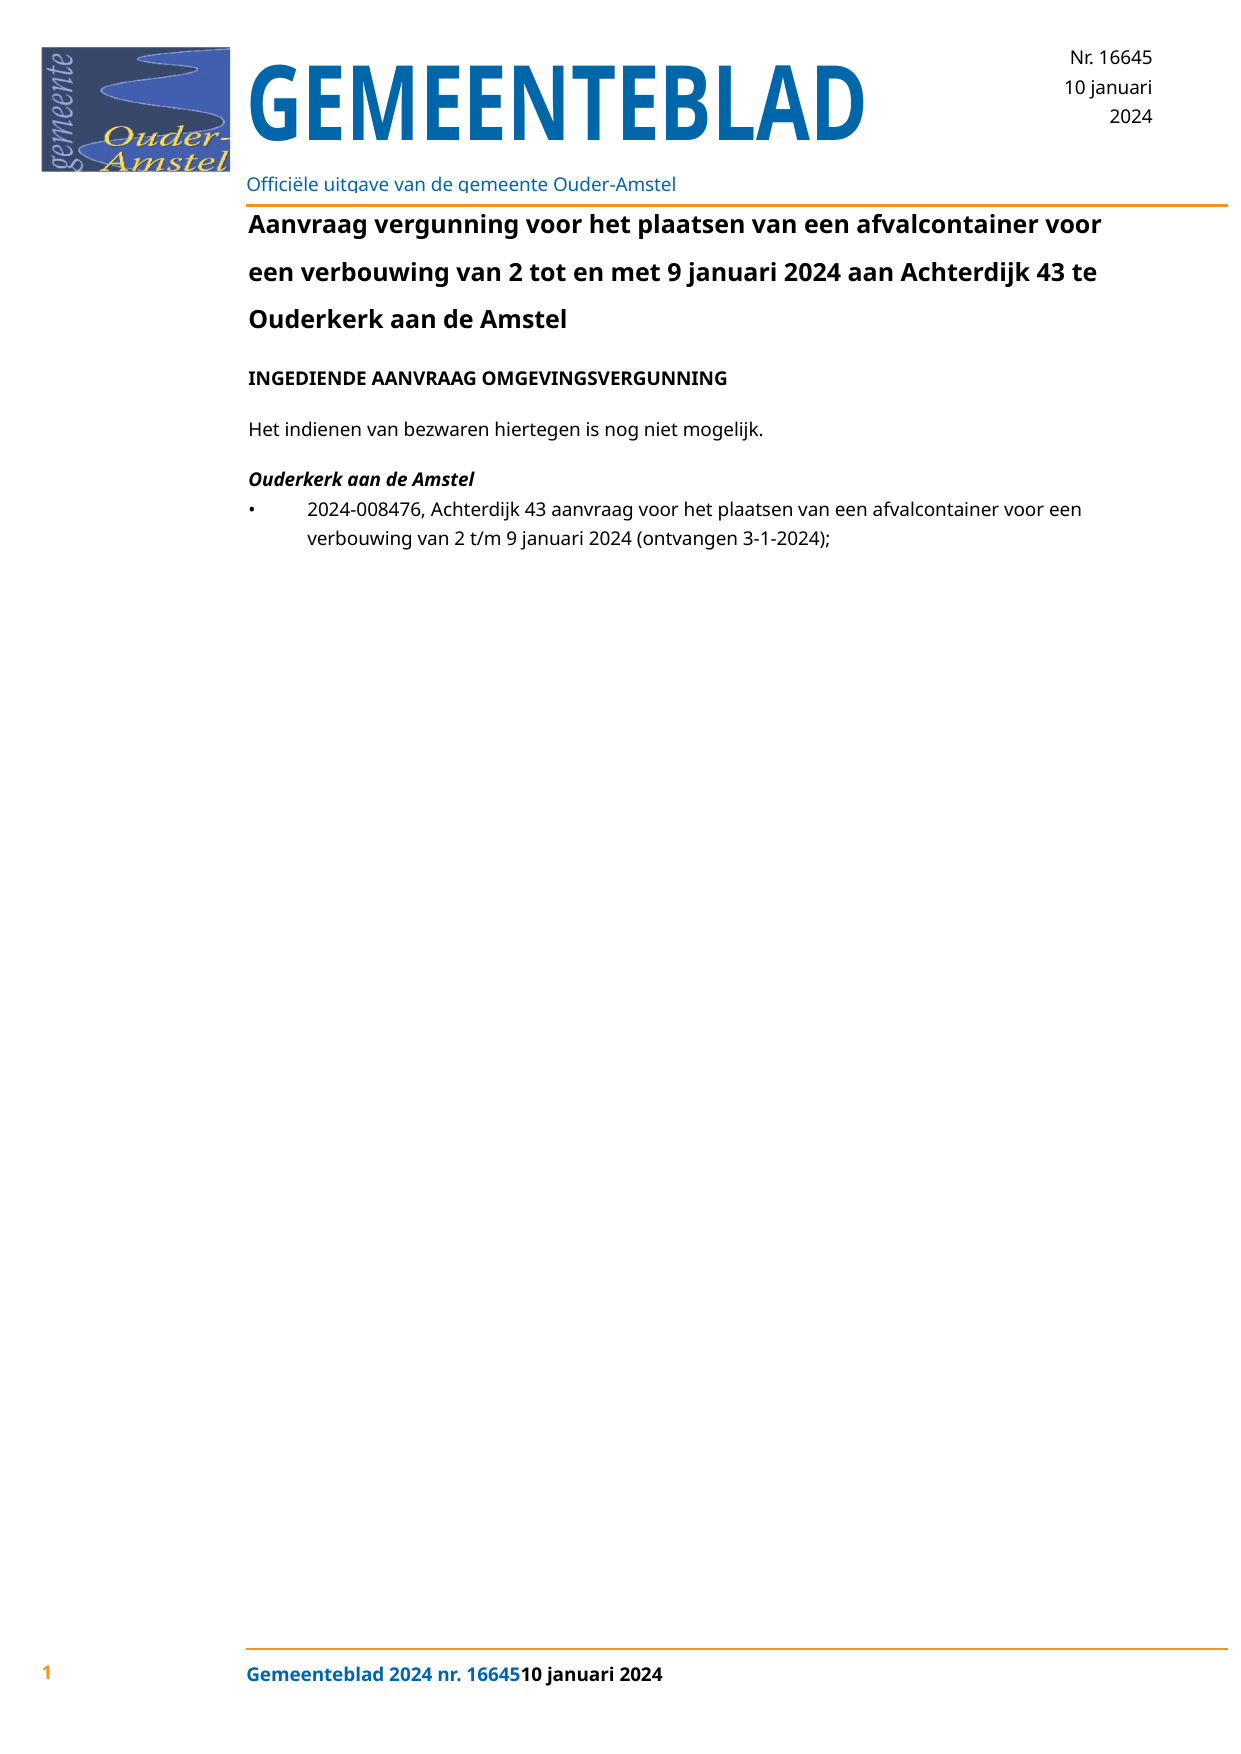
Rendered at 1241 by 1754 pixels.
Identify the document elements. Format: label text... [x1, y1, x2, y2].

list 2024-008476, Achterdijk 43 aanvraag voor het plaatsen van een afvalcontainer voor een verbouwing van 2 t/m 9 januari 2024 (ontvangen 3-1-2024); [248, 496, 1152, 551]
text Ouderkerk aan de Amstel [248, 466, 1152, 492]
picture [41, 47, 231, 172]
text Aanvraag vergunning voor het plaatsen van een afvalcontainer voor een verbouwing van 2 tot en met 9 januari 2024 aan Achterdijk 43 te Ouderkerk aan de Amstel [248, 207, 1152, 336]
text INGEDIENDE AANVRAAG OMGEVINGSVERGUNNING [248, 366, 1152, 391]
text Het indienen van bezwaren hiertegen is nog niet mogelijk. [248, 416, 1152, 442]
